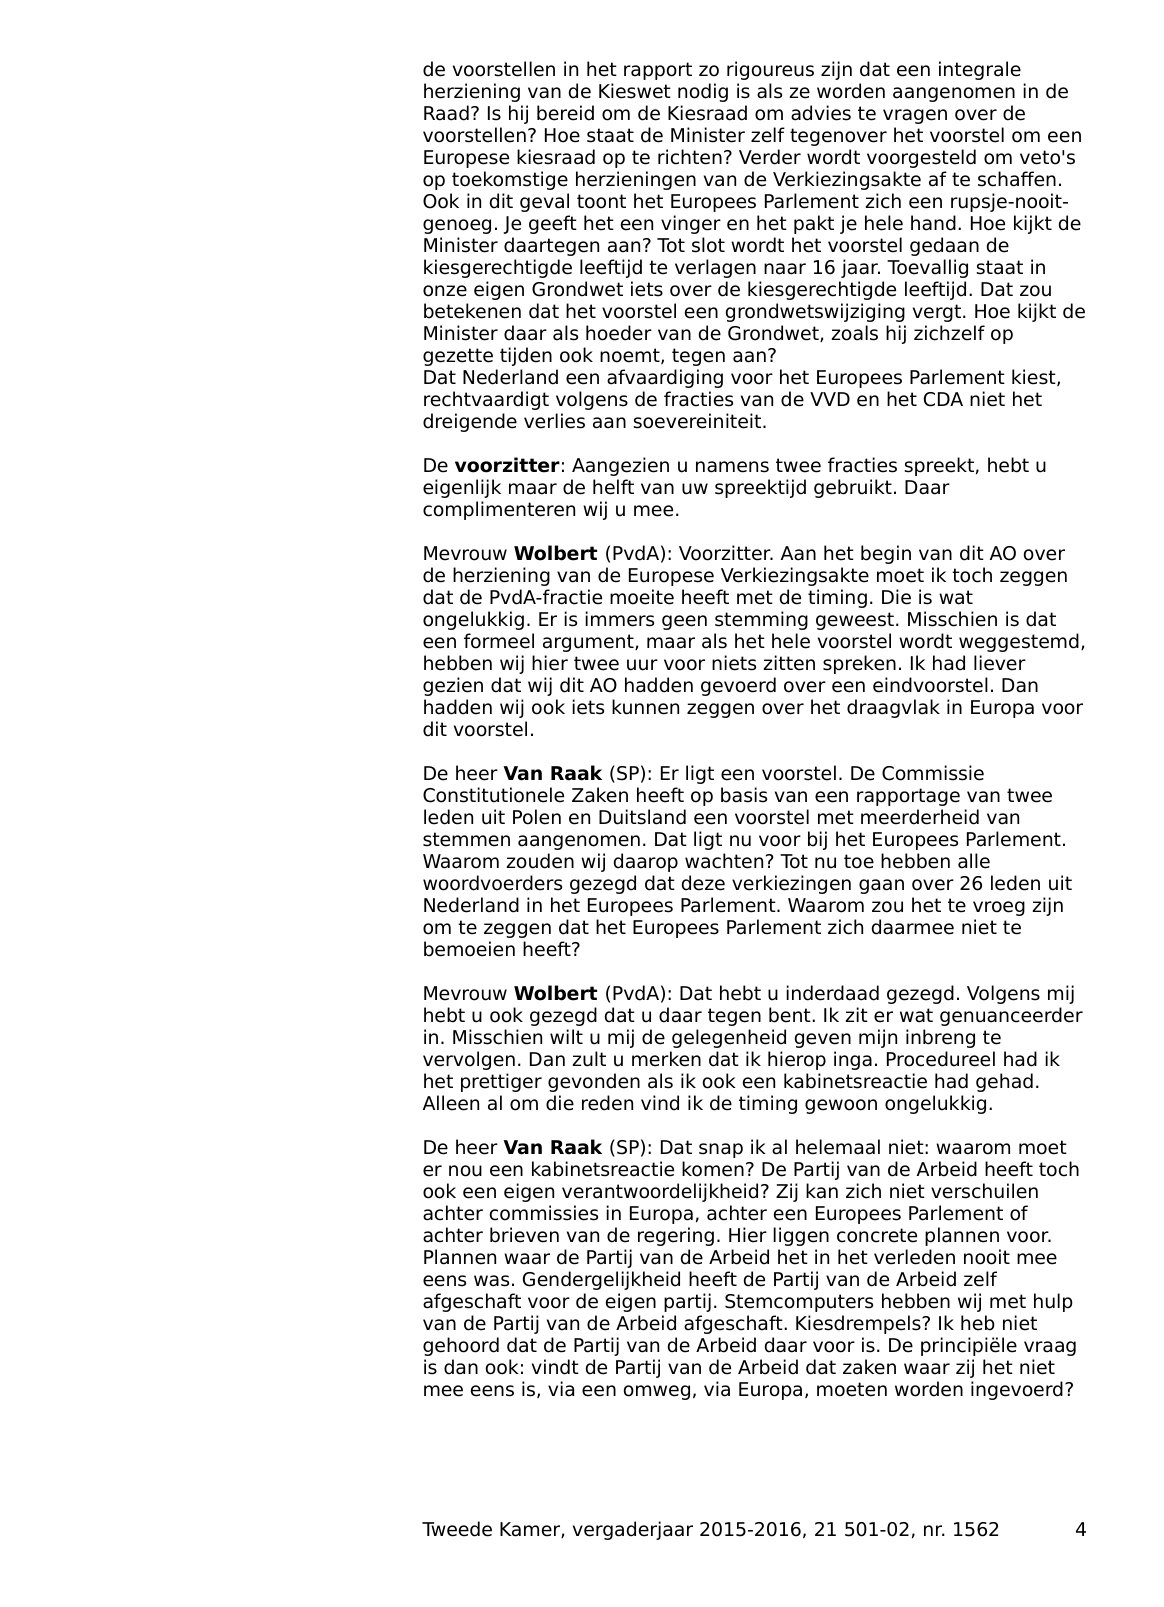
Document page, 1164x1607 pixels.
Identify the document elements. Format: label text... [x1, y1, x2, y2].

text De voorzitter: Aangezien u namens twee fracties spreekt, hebt u eigenlijk maar de helft van uw spreektijd gebruikt. Daar complimenteren wij u mee. [422, 455, 1087, 521]
text De heer Van Raak (SP): Er ligt een voorstel. De Commissie Constitutionele Zaken heeft op basis van een rapportage van twee leden uit Polen en Duitsland een voorstel met meerderheid van stemmen aangenomen. Dat ligt nu voor bij het Europees Parlement. Waarom zouden wij daarop wachten? Tot nu toe hebben alle woordvoerders gezegd dat deze verkiezingen gaan over 26 leden uit Nederland in het Europees Parlement. Waarom zou het te vroeg zijn om te zeggen dat het Europees Parlement zich daarmee niet te bemoeien heeft? [422, 763, 1087, 961]
text Mevrouw Wolbert (PvdA): Dat hebt u inderdaad gezegd. Volgens mij hebt u ook gezegd dat u daar tegen bent. Ik zit er wat genuanceerder in. Misschien wilt u mij de gelegenheid geven mijn inbreng te vervolgen. Dan zult u merken dat ik hierop inga. Procedureel had ik het prettiger gevonden als ik ook een kabinetsreactie had gehad. Alleen al om die reden vind ik de timing gewoon ongelukkig. [422, 983, 1087, 1115]
text Mevrouw Wolbert (PvdA): Voorzitter. Aan het begin van dit AO over de herziening van de Europese Verkiezingsakte moet ik toch zeggen dat de PvdA-fractie moeite heeft met de timing. Die is wat ongelukkig. Er is immers geen stemming geweest. Misschien is dat een formeel argument, maar als het hele voorstel wordt weggestemd, hebben wij hier twee uur voor niets zitten spreken. Ik had liever gezien dat wij dit AO hadden gevoerd over een eindvoorstel. Dan hadden wij ook iets kunnen zeggen over het draagvlak in Europa voor dit voorstel. [422, 543, 1087, 741]
text Dat Nederland een afvaardiging voor het Europees Parlement kiest, rechtvaardigt volgens de fracties van de VVD en het CDA niet het dreigende verlies aan soevereiniteit. [422, 367, 1087, 433]
text De heer Van Raak (SP): Dat snap ik al helemaal niet: waarom moet er nou een kabinetsreactie komen? De Partij van de Arbeid heeft toch ook een eigen verantwoordelijkheid? Zij kan zich niet verschuilen achter commissies in Europa, achter een Europees Parlement of achter brieven van de regering. Hier liggen concrete plannen voor. Plannen waar de Partij van de Arbeid het in het verleden nooit mee eens was. Gendergelijkheid heeft de Partij van de Arbeid zelf afgeschaft voor de eigen partij. Stemcomputers hebben wij met hulp van de Partij van de Arbeid afgeschaft. Kiesdrempels? Ik heb niet gehoord dat de Partij van de Arbeid daar voor is. De principiële vraag is dan ook: vindt de Partij van de Arbeid dat zaken waar zij het niet mee eens is, via een omweg, via Europa, moeten worden ingevoerd? [422, 1137, 1087, 1401]
text de voorstellen in het rapport zo rigoureus zijn dat een integrale herziening van de Kieswet nodig is als ze worden aangenomen in de Raad? Is hij bereid om de Kiesraad om advies te vragen over de voorstellen? Hoe staat de Minister zelf tegenover het voorstel om een Europese kiesraad op te richten? Verder wordt voorgesteld om veto's op toekomstige herzieningen van de Verkiezingsakte af te schaffen. Ook in dit geval toont het Europees Parlement zich een rupsje-nooit-genoeg. Je geeft het een vinger en het pakt je hele hand. Hoe kijkt de Minister daartegen aan? Tot slot wordt het voorstel gedaan de kiesgerechtigde leeftijd te verlagen naar 16 jaar. Toevallig staat in onze eigen Grondwet iets over de kiesgerechtigde leeftijd. Dat zou betekenen dat het voorstel een grondwetswijziging vergt. Hoe kijkt de Minister daar als hoeder van de Grondwet, zoals hij zichzelf op gezette tijden ook noemt, tegen aan? [422, 59, 1087, 367]
